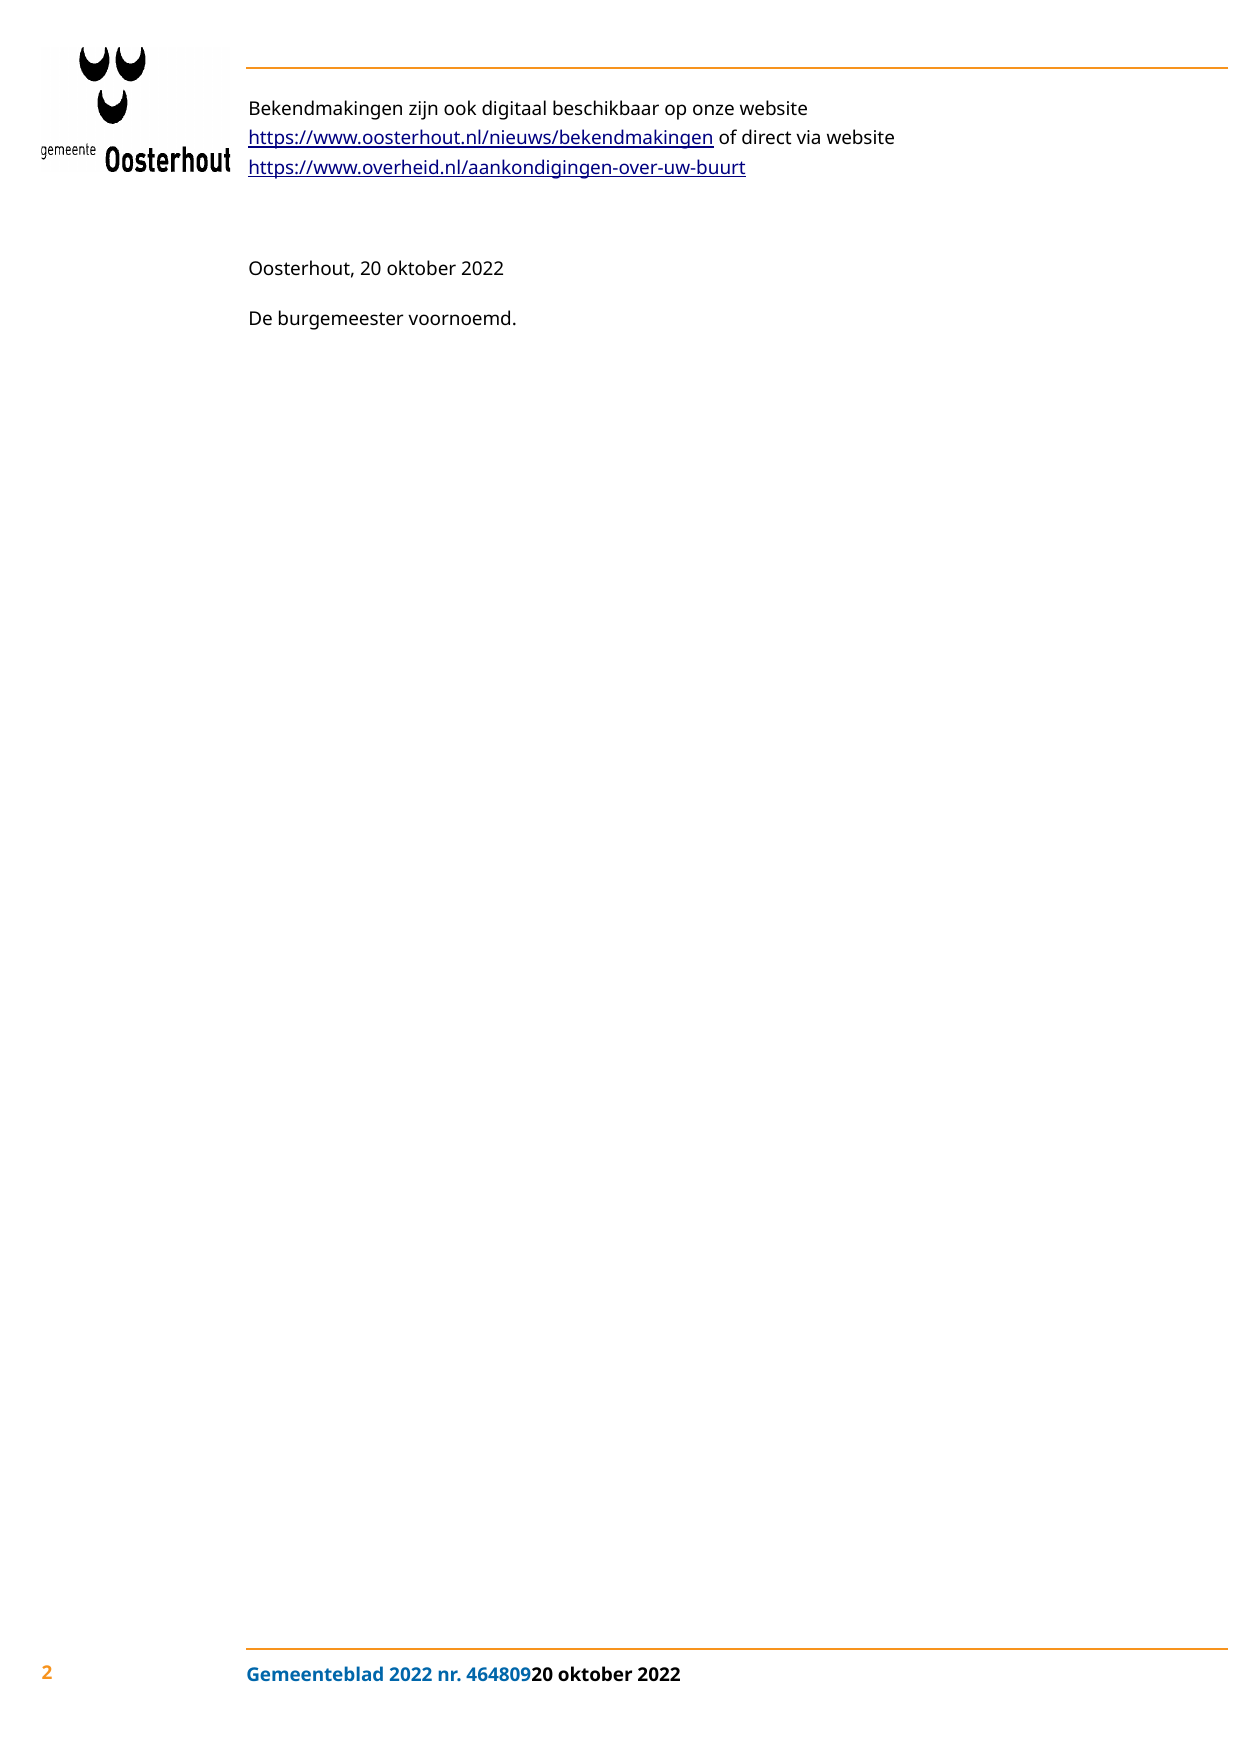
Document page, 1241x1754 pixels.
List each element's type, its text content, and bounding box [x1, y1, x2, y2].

text Oosterhout, 20 oktober 2022 [248, 255, 1152, 281]
text De burgemeester voornoemd. [248, 305, 1152, 331]
picture [41, 47, 231, 172]
text Bekendmakingen zijn ook digitaal beschikbaar op onze website https://www.oosterhout.nl/nieuws/bekendmakingen of direct via website https://www.overheid.nl/aankondigingen-over-uw-buurt [248, 95, 1152, 180]
